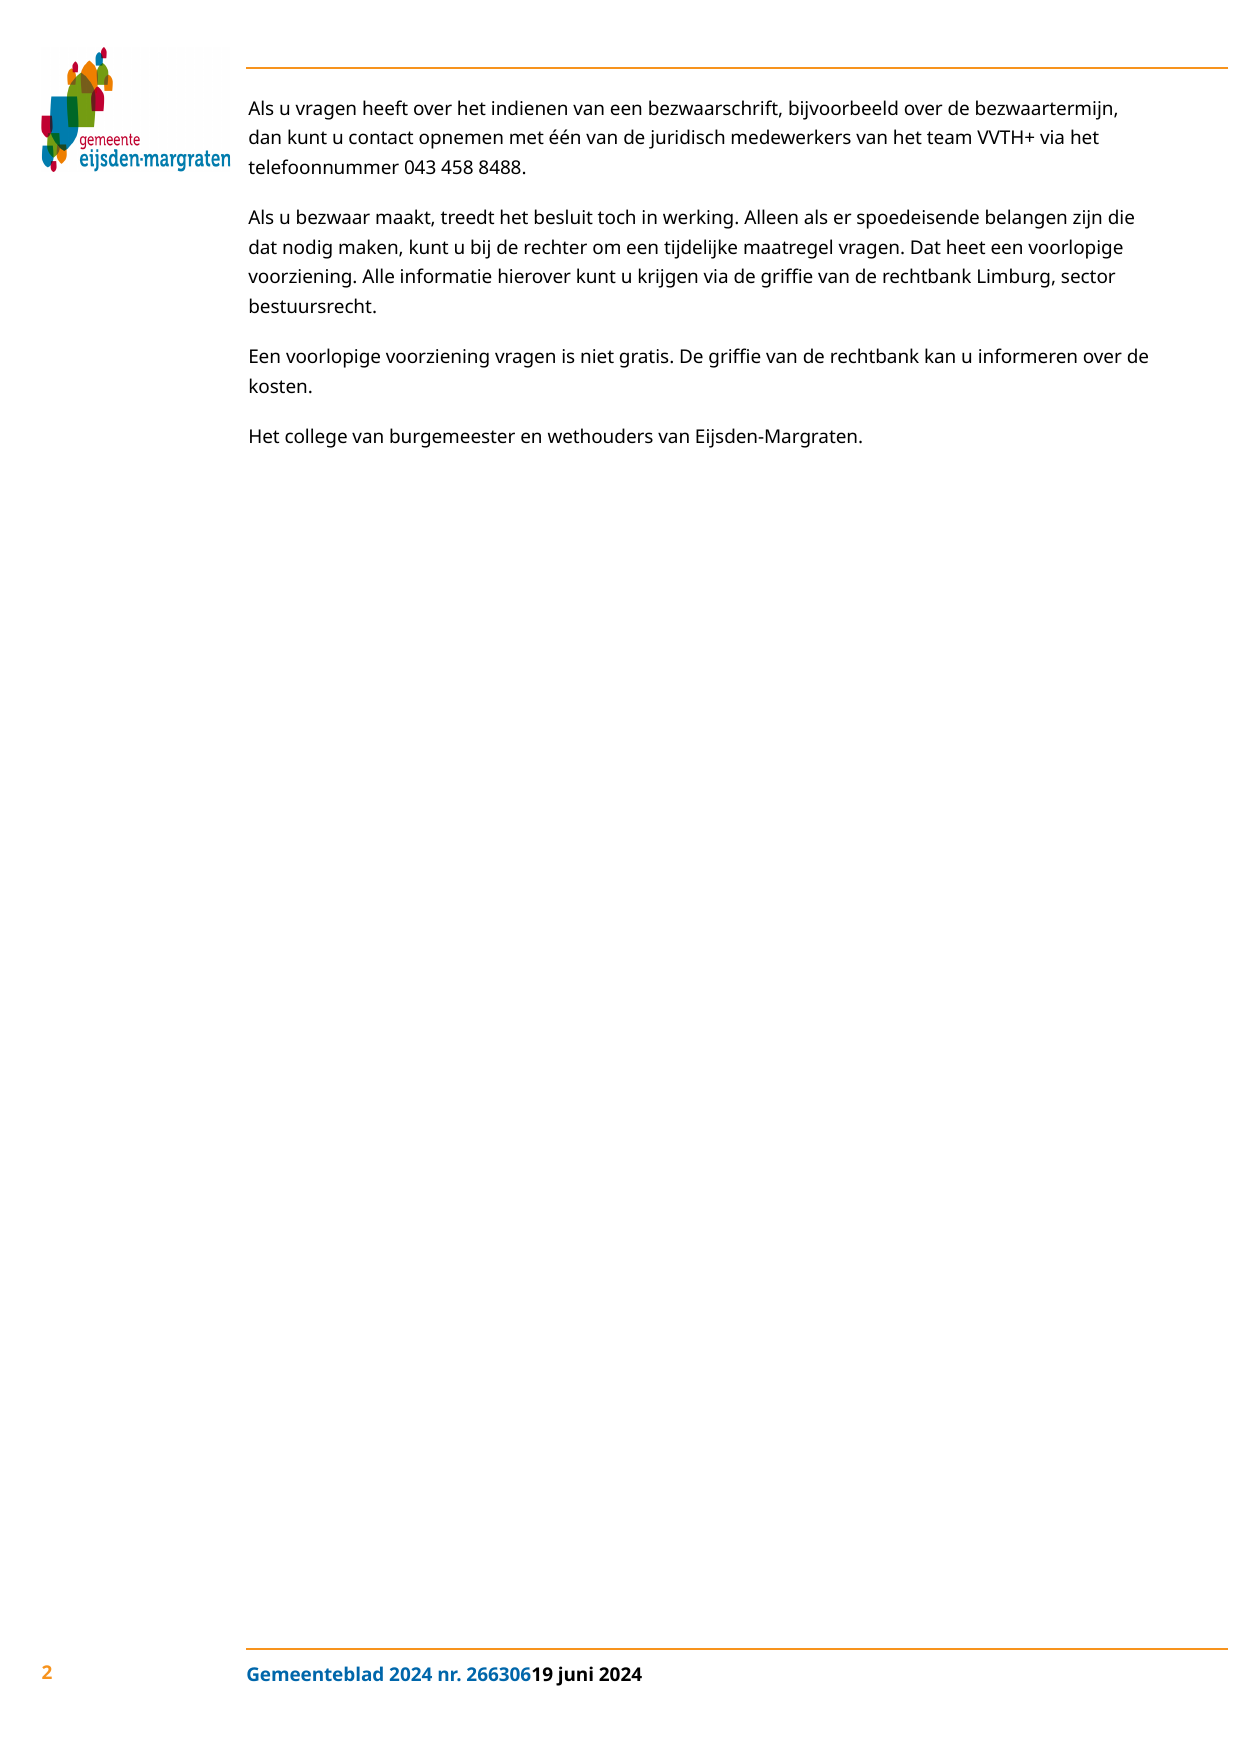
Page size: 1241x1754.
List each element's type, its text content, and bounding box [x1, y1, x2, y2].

text Als u vragen heeft over het indienen van een bezwaarschrift, bijvoorbeeld over de bezwaartermijn, dan kunt u contact opnemen met één van de juridisch medewerkers van het team VVTH+ via het telefoonnummer 043 458 8488. [248, 95, 1152, 180]
picture [41, 47, 231, 172]
text Een voorlopige voorziening vragen is niet gratis. De griffie van de rechtbank kan u informeren over de kosten. [248, 343, 1152, 399]
text Als u bezwaar maakt, treedt het besluit toch in werking. Alleen als er spoedeisende belangen zijn die dat nodig maken, kunt u bij de rechter om een tijdelijke maatregel vragen. Dat heet een voorlopige voorziening. Alle informatie hierover kunt u krijgen via de griffie van de rechtbank Limburg, sector bestuursrecht. [248, 204, 1152, 319]
text Het college van burgemeester en wethouders van Eijsden-Margraten. [248, 423, 1152, 449]
